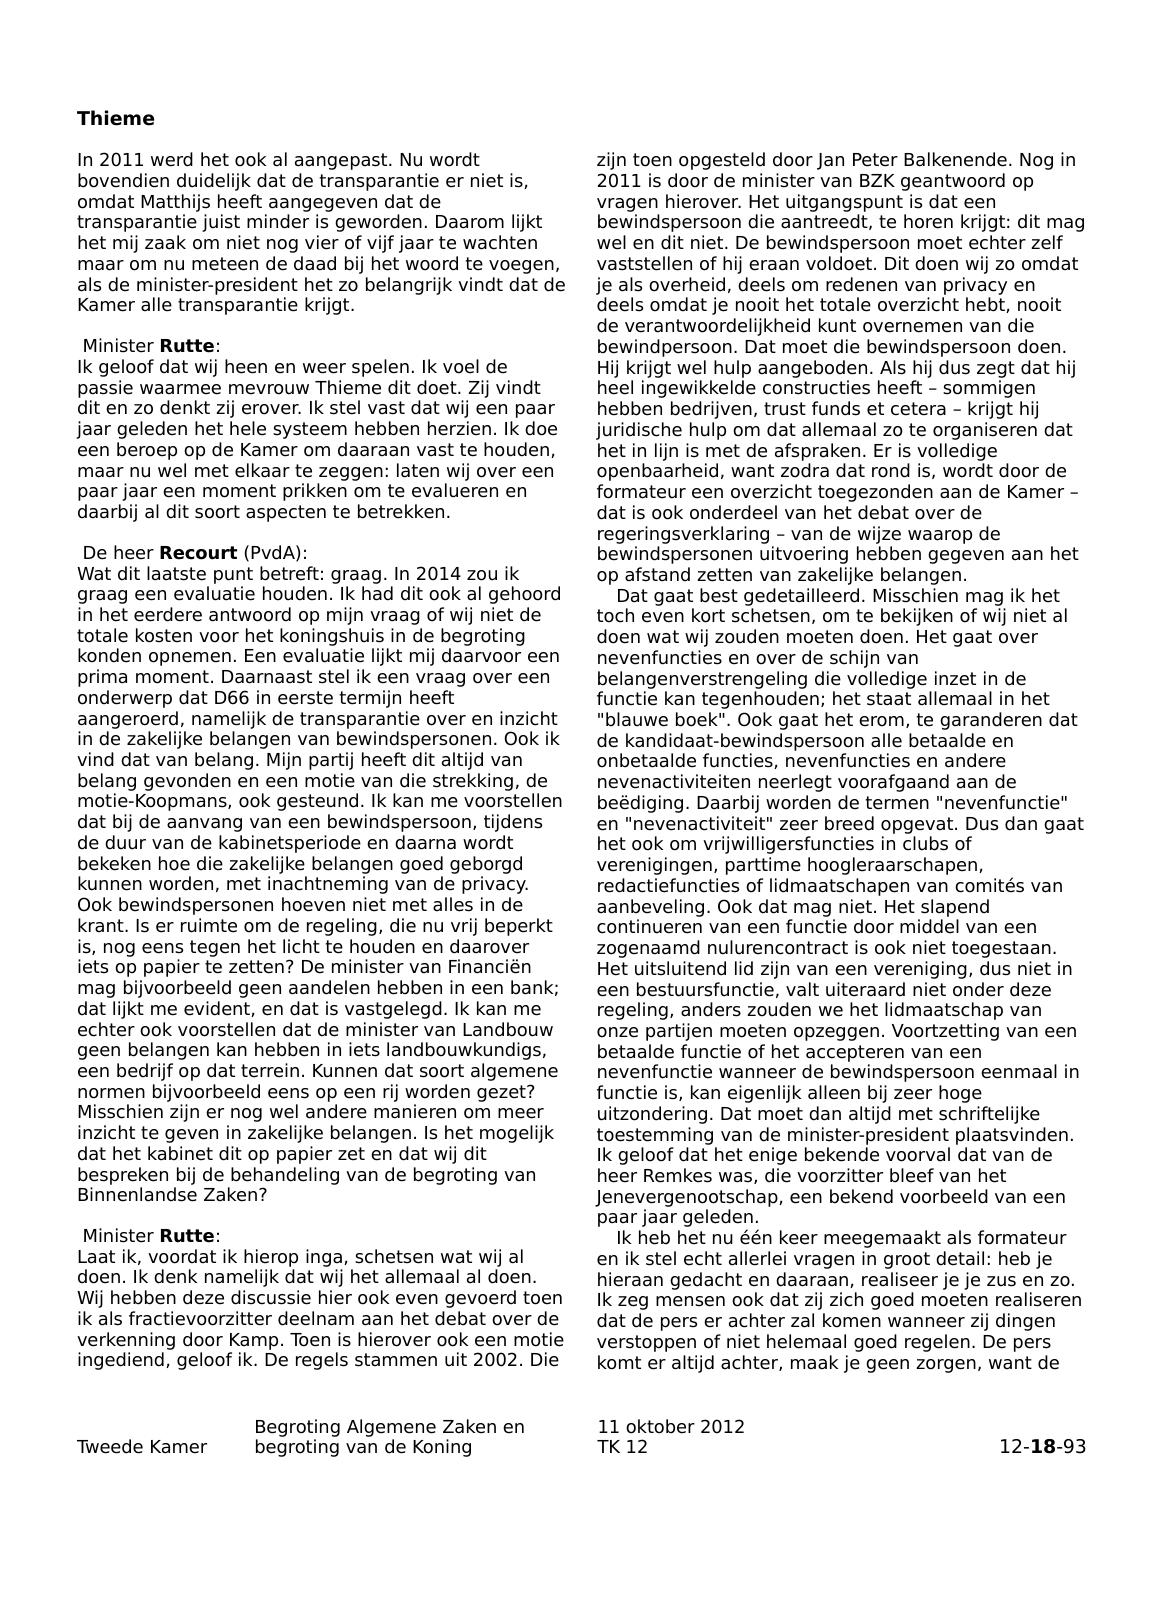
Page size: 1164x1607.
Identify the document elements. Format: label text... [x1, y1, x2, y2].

text zijn toen opgesteld door Jan Peter Balkenende. Nog in 2011 is door de minister van BZK geantwoord op vragen hierover. Het uitgangspunt is dat een bewindspersoon die aantreedt, te horen krijgt: dit mag wel en dit niet. De bewindspersoon moet echter zelf vaststellen of hij eraan voldoet. Dit doen wij zo omdat je als overheid, deels om redenen van privacy en deels omdat je nooit het totale overzicht hebt, nooit de verantwoordelijkheid kunt overnemen van die bewindpersoon. Dat moet die bewindspersoon doen. Hij krijgt wel hulp aangeboden. Als hij dus zegt dat hij heel ingewikkelde constructies heeft – sommigen hebben bedrijven, trust funds et cetera – krijgt hij juridische hulp om dat allemaal zo te organiseren dat het in lijn is met de afspraken. Er is volledige openbaarheid, want zodra dat rond is, wordt door de formateur een overzicht toegezonden aan de Kamer – dat is ook onderdeel van het debat over de regeringsverklaring – van de wijze waarop de bewindspersonen uitvoering hebben gegeven aan het op afstand zetten van zakelijke belangen. [596, 150, 1087, 586]
text Minister Rutte: [77, 336, 567, 357]
text Dat gaat best gedetailleerd. Misschien mag ik het toch even kort schetsen, om te bekijken of wij niet al doen wat wij zouden moeten doen. Het gaat over nevenfuncties en over de schijn van belangenverstrengeling die volledige inzet in de functie kan tegenhouden; het staat allemaal in het "blauwe boek". Ook gaat het erom, te garanderen dat de kandidaat-bewindspersoon alle betaalde en onbetaalde functies, nevenfuncties en andere nevenactiviteiten neerlegt voorafgaand aan de beëdiging. Daarbij worden de termen "nevenfunctie" en "nevenactiviteit" zeer breed opgevat. Dus dan gaat het ook om vrijwilligersfuncties in clubs of verenigingen, parttime hoogleraarschapen, redactiefuncties of lidmaatschapen van comités van aanbeveling. Ook dat mag niet. Het slapend continueren van een functie door middel van een zogenaamd nulurencontract is ook niet toegestaan. Het uitsluitend lid zijn van een vereniging, dus niet in een bestuursfunctie, valt uiteraard niet onder deze regeling, anders zouden we het lidmaatschap van onze partijen moeten opzeggen. Voortzetting van een betaalde functie of het accepteren van een nevenfunctie wanneer de bewindspersoon eenmaal in functie is, kan eigenlijk alleen bij zeer hoge uitzondering. Dat moet dan altijd met schriftelijke toestemming van de minister-president plaatsvinden. Ik geloof dat het enige bekende voorval dat van de heer Remkes was, die voorzitter bleef van het Jenevergenootschap, een bekend voorbeeld van een paar jaar geleden. [596, 586, 1087, 1228]
text Minister Rutte: [77, 1226, 567, 1247]
text In 2011 werd het ook al aangepast. Nu wordt bovendien duidelijk dat de transparantie er niet is, omdat Matthijs heeft aangegeven dat de transparantie juist minder is geworden. Daarom lijkt het mij zaak om niet nog vier of vijf jaar te wachten maar om nu meteen de daad bij het woord te voegen, als de minister-president het zo belangrijk vindt dat de Kamer alle transparantie krijgt. [77, 150, 567, 316]
text Ik geloof dat wij heen en weer spelen. Ik voel de passie waarmee mevrouw Thieme dit doet. Zij vindt dit en zo denkt zij erover. Ik stel vast dat wij een paar jaar geleden het hele systeem hebben herzien. Ik doe een beroep op de Kamer om daaraan vast te houden, maar nu wel met elkaar te zeggen: laten wij over een paar jaar een moment prikken om te evalueren en daarbij al dit soort aspecten te betrekken. [77, 357, 567, 523]
text De heer Recourt (PvdA): [77, 543, 567, 563]
text Wat dit laatste punt betreft: graag. In 2014 zou ik graag een evaluatie houden. Ik had dit ook al gehoord in het eerdere antwoord op mijn vraag of wij niet de totale kosten voor het koningshuis in de begroting konden opnemen. Een evaluatie lijkt mij daarvoor een prima moment. Daarnaast stel ik een vraag over een onderwerp dat D66 in eerste termijn heeft aangeroerd, namelijk de transparantie over en inzicht in de zakelijke belangen van bewindspersonen. Ook ik vind dat van belang. Mijn partij heeft dit altijd van belang gevonden en een motie van die strekking, de motie-Koopmans, ook gesteund. Ik kan me voorstellen dat bij de aanvang van een bewindspersoon, tijdens de duur van de kabinetsperiode en daarna wordt bekeken hoe die zakelijke belangen goed geborgd kunnen worden, met inachtneming van de privacy. Ook bewindspersonen hoeven niet met alles in de krant. Is er ruimte om de regeling, die nu vrij beperkt is, nog eens tegen het licht te houden en daarover iets op papier te zetten? De minister van Financiën mag bijvoorbeeld geen aandelen hebben in een bank; dat lijkt me evident, en dat is vastgelegd. Ik kan me echter ook voorstellen dat de minister van Landbouw geen belangen kan hebben in iets landbouwkundigs, een bedrijf op dat terrein. Kunnen dat soort algemene normen bijvoorbeeld eens op een rij worden gezet? Misschien zijn er nog wel andere manieren om meer inzicht te geven in zakelijke belangen. Is het mogelijk dat het kabinet dit op papier zet en dat wij dit bespreken bij de behandeling van de begroting van Binnenlandse Zaken? [77, 563, 567, 1206]
text Ik heb het nu één keer meegemaakt als formateur en ik stel echt allerlei vragen in groot detail: heb je hieraan gedacht en daaraan, realiseer je je zus en zo. Ik zeg mensen ook dat zij zich goed moeten realiseren dat de pers er achter zal komen wanneer zij dingen verstoppen of niet helemaal goed regelen. De pers komt er altijd achter, maak je geen zorgen, want de [596, 1228, 1087, 1373]
text Laat ik, voordat ik hierop inga, schetsen wat wij al doen. Ik denk namelijk dat wij het allemaal al doen. Wij hebben deze discussie hier ook even gevoerd toen ik als fractievoorzitter deelnam aan het debat over de verkenning door Kamp. Toen is hierover ook een motie ingediend, geloof ik. De regels stammen uit 2002. Die [77, 1247, 567, 1371]
